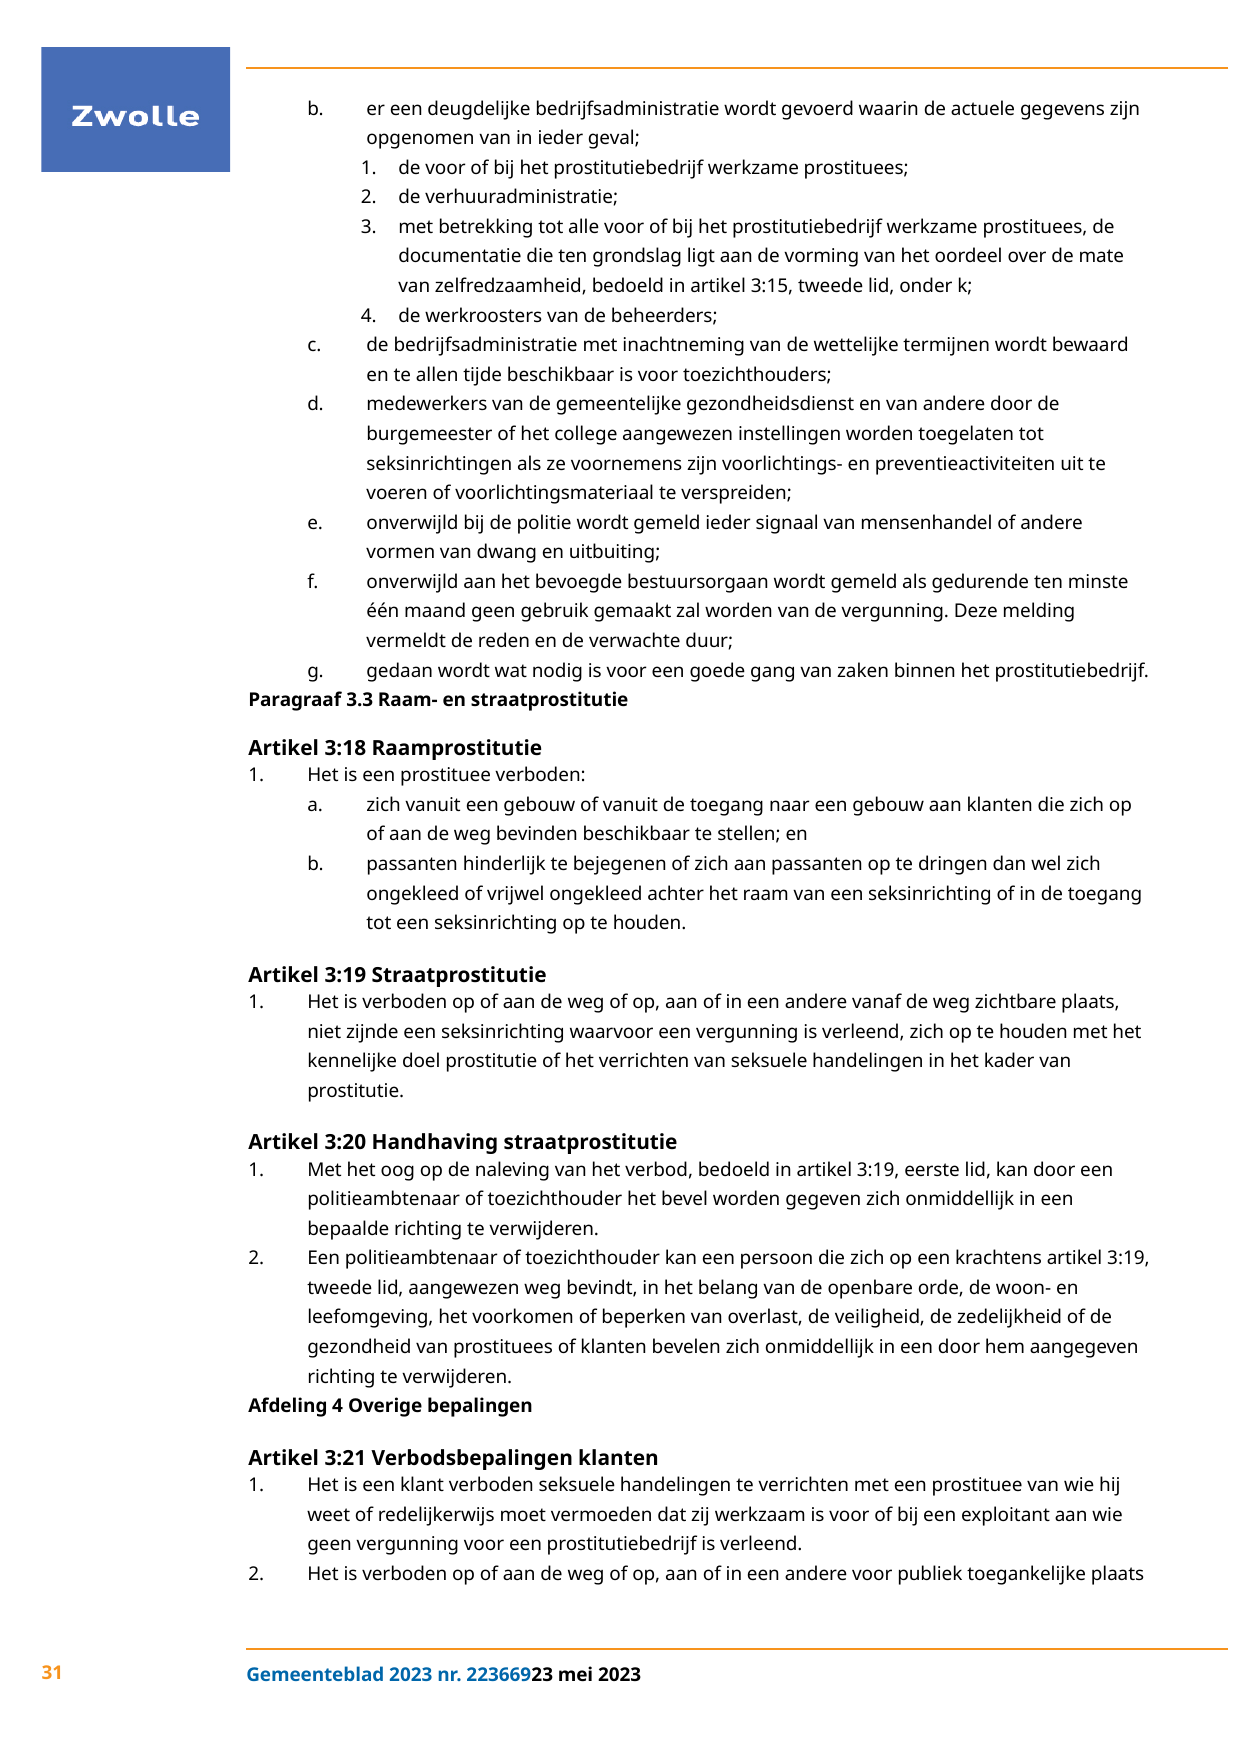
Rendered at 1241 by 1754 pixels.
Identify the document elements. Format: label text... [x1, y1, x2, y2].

text Artikel 3:20 Handhaving straatprostitutie [248, 1127, 1152, 1156]
list Het is verboden op of aan de weg of op, aan of in een andere voor publiek toegankelijke plaats [248, 1560, 1152, 1586]
list met betrekking tot alle voor of bij het prostitutiebedrijf werkzame prostituees, de documentatie die ten grondslag ligt aan de vorming van het oordeel over de mate van zelfredzaamheid, bedoeld in artikel 3:15, tweede lid, onder k; [361, 213, 1152, 298]
text Afdeling 4 Overige bepalingen [248, 1392, 1152, 1418]
list er een deugdelijke bedrijfsadministratie wordt gevoerd waarin de actuele gegevens zijn opgenomen van in ieder geval; [307, 95, 1152, 150]
text Artikel 3:18 Raamprostitutie [248, 733, 1152, 761]
list onverwijld aan het bevoegde bestuursorgaan wordt gemeld als gedurende ten minste één maand geen gebruik gemaakt zal worden van de vergunning. Deze melding vermeldt de reden en de verwachte duur; [307, 568, 1152, 653]
list Het is een klant verboden seksuele handelingen te verrichten met een prostituee van wie hij weet of redelijkerwijs moet vermoeden dat zij werkzaam is voor of bij een exploitant aan wie geen vergunning voor een prostitutiebedrijf is verleend. [248, 1471, 1152, 1556]
list medewerkers van de gemeentelijke gezondheidsdienst en van andere door de burgemeester of het college aangewezen instellingen worden toegelaten tot seksinrichtingen als ze voornemens zijn voorlichtings- en preventieactiviteiten uit te voeren of voorlichtingsmateriaal te verspreiden; [307, 391, 1152, 505]
text Artikel 3:21 Verbodsbepalingen klanten [248, 1443, 1152, 1471]
list gedaan wordt wat nodig is voor een goede gang van zaken binnen het prostitutiebedrijf. [307, 657, 1152, 683]
list de voor of bij het prostitutiebedrijf werkzame prostituees; [361, 154, 1152, 180]
list Het is een prostituee verboden: [248, 761, 1152, 787]
list de werkroosters van de beheerders; [361, 302, 1152, 328]
list passanten hinderlijk te bejegenen of zich aan passanten op te dringen dan wel zich ongekleed of vrijwel ongekleed achter het raam van een seksinrichting of in de toegang tot een seksinrichting op te houden. [307, 850, 1152, 935]
list Met het oog op de naleving van het verbod, bedoeld in artikel 3:19, eerste lid, kan door een politieambtenaar of toezichthouder het bevel worden gegeven zich onmiddellijk in een bepaalde richting te verwijderen. [248, 1156, 1152, 1241]
text Artikel 3:19 Straatprostitutie [248, 960, 1152, 988]
list de verhuuradministratie; [361, 183, 1152, 209]
list de bedrijfsadministratie met inachtneming van de wettelijke termijnen wordt bewaard en te allen tijde beschikbaar is voor toezichthouders; [307, 331, 1152, 387]
text Paragraaf 3.3 Raam- en straatprostitutie [248, 686, 1152, 712]
list Het is verboden op of aan de weg of op, aan of in een andere vanaf de weg zichtbare plaats, niet zijnde een seksinrichting waarvoor een vergunning is verleend, zich op te houden met het kennelijke doel prostitutie of het verrichten van seksuele handelingen in het kader van prostitutie. [248, 988, 1152, 1103]
list Een politieambtenaar of toezichthouder kan een persoon die zich op een krachtens artikel 3:19, tweede lid, aangewezen weg bevindt, in het belang van de openbare orde, de woon- en leefomgeving, het voorkomen of beperken van overlast, de veiligheid, de zedelijkheid of de gezondheid van prostituees of klanten bevelen zich onmiddellijk in een door hem aangegeven richting te verwijderen. [248, 1244, 1152, 1389]
list zich vanuit een gebouw of vanuit de toegang naar een gebouw aan klanten die zich op of aan de weg bevinden beschikbaar te stellen; en [307, 791, 1152, 846]
list onverwijld bij de politie wordt gemeld ieder signaal van mensenhandel of andere vormen van dwang en uitbuiting; [307, 509, 1152, 564]
picture [41, 47, 231, 172]
